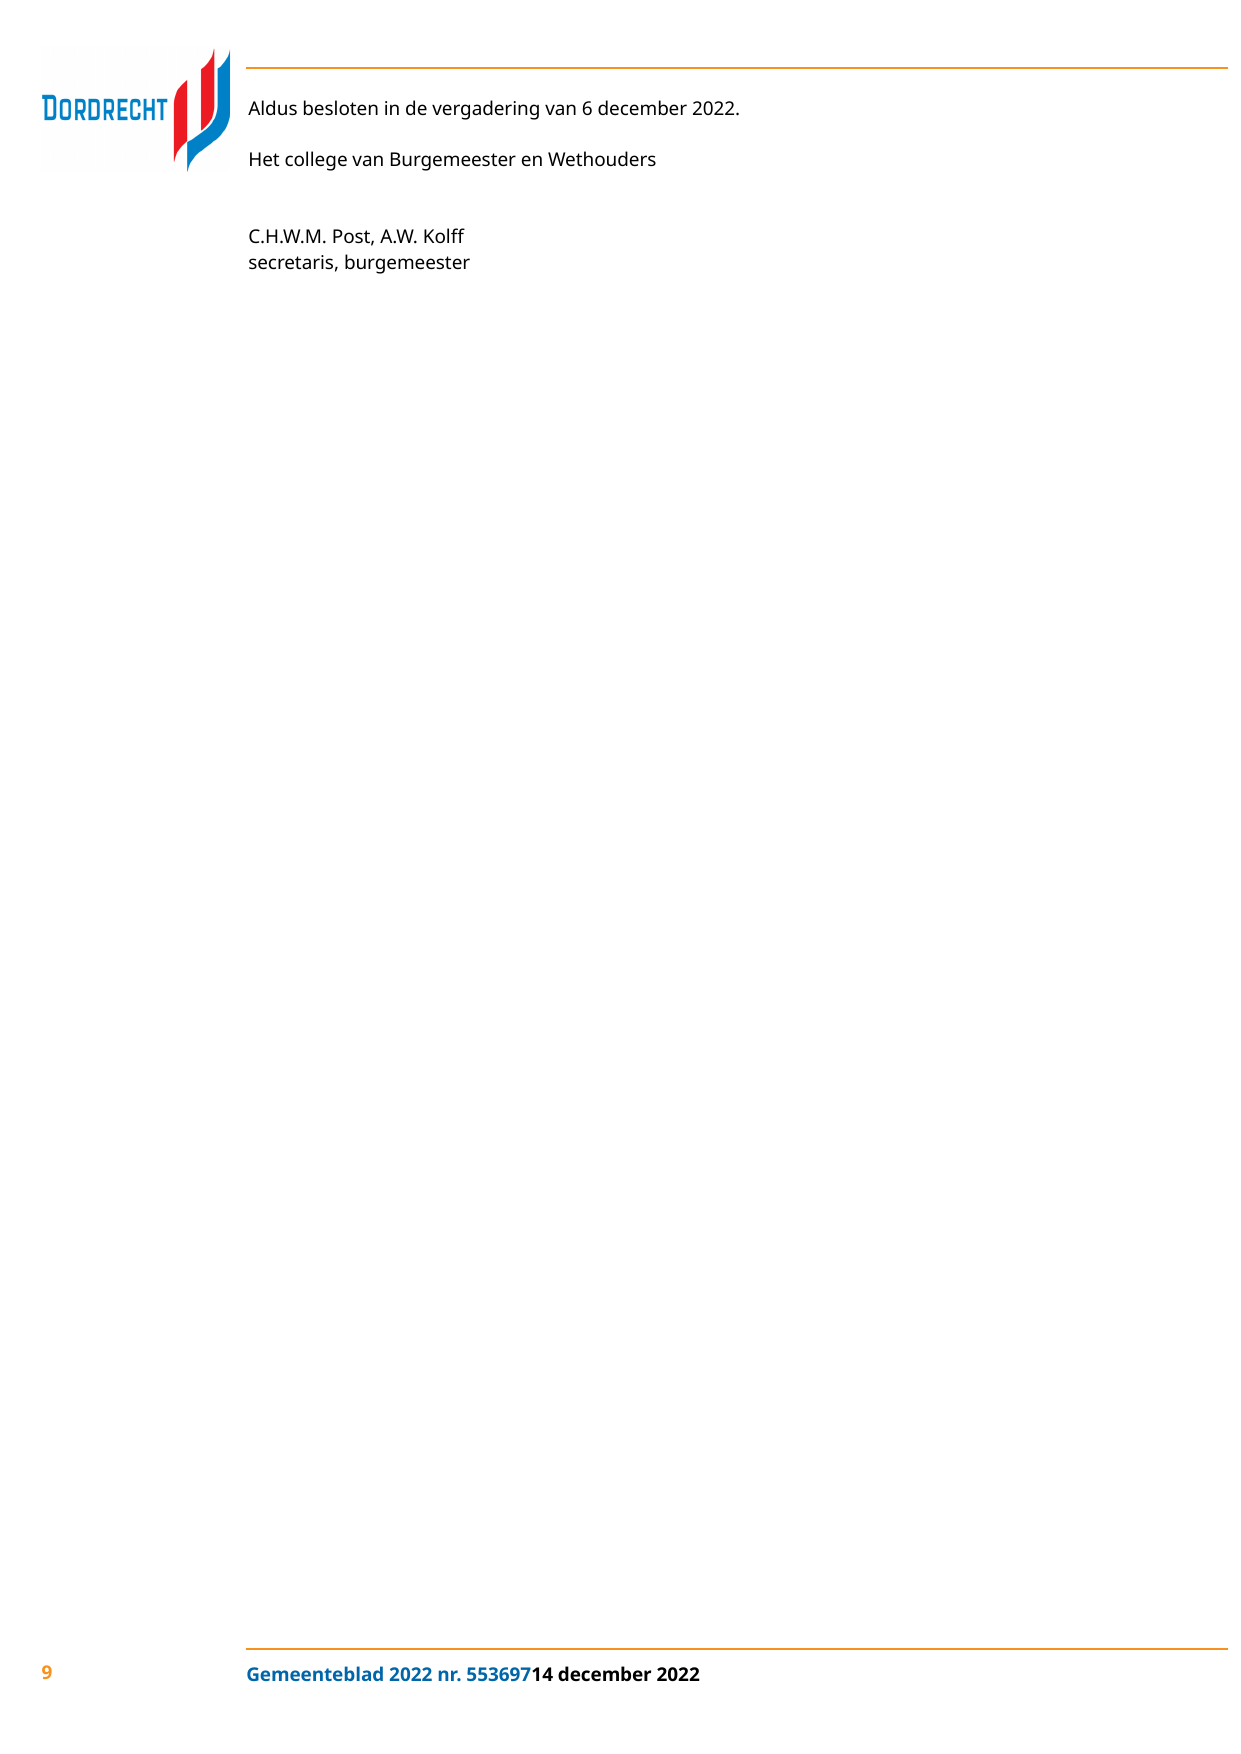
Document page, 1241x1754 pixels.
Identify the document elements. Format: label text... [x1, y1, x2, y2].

text secretaris, burgemeester [248, 249, 1152, 275]
text Aldus besloten in de vergadering van 6 december 2022. [248, 95, 1152, 121]
picture [41, 47, 231, 172]
text Het college van Burgemeester en Wethouders [248, 146, 1152, 172]
text C.H.W.M. Post, A.W. Kolff [248, 223, 1152, 249]
